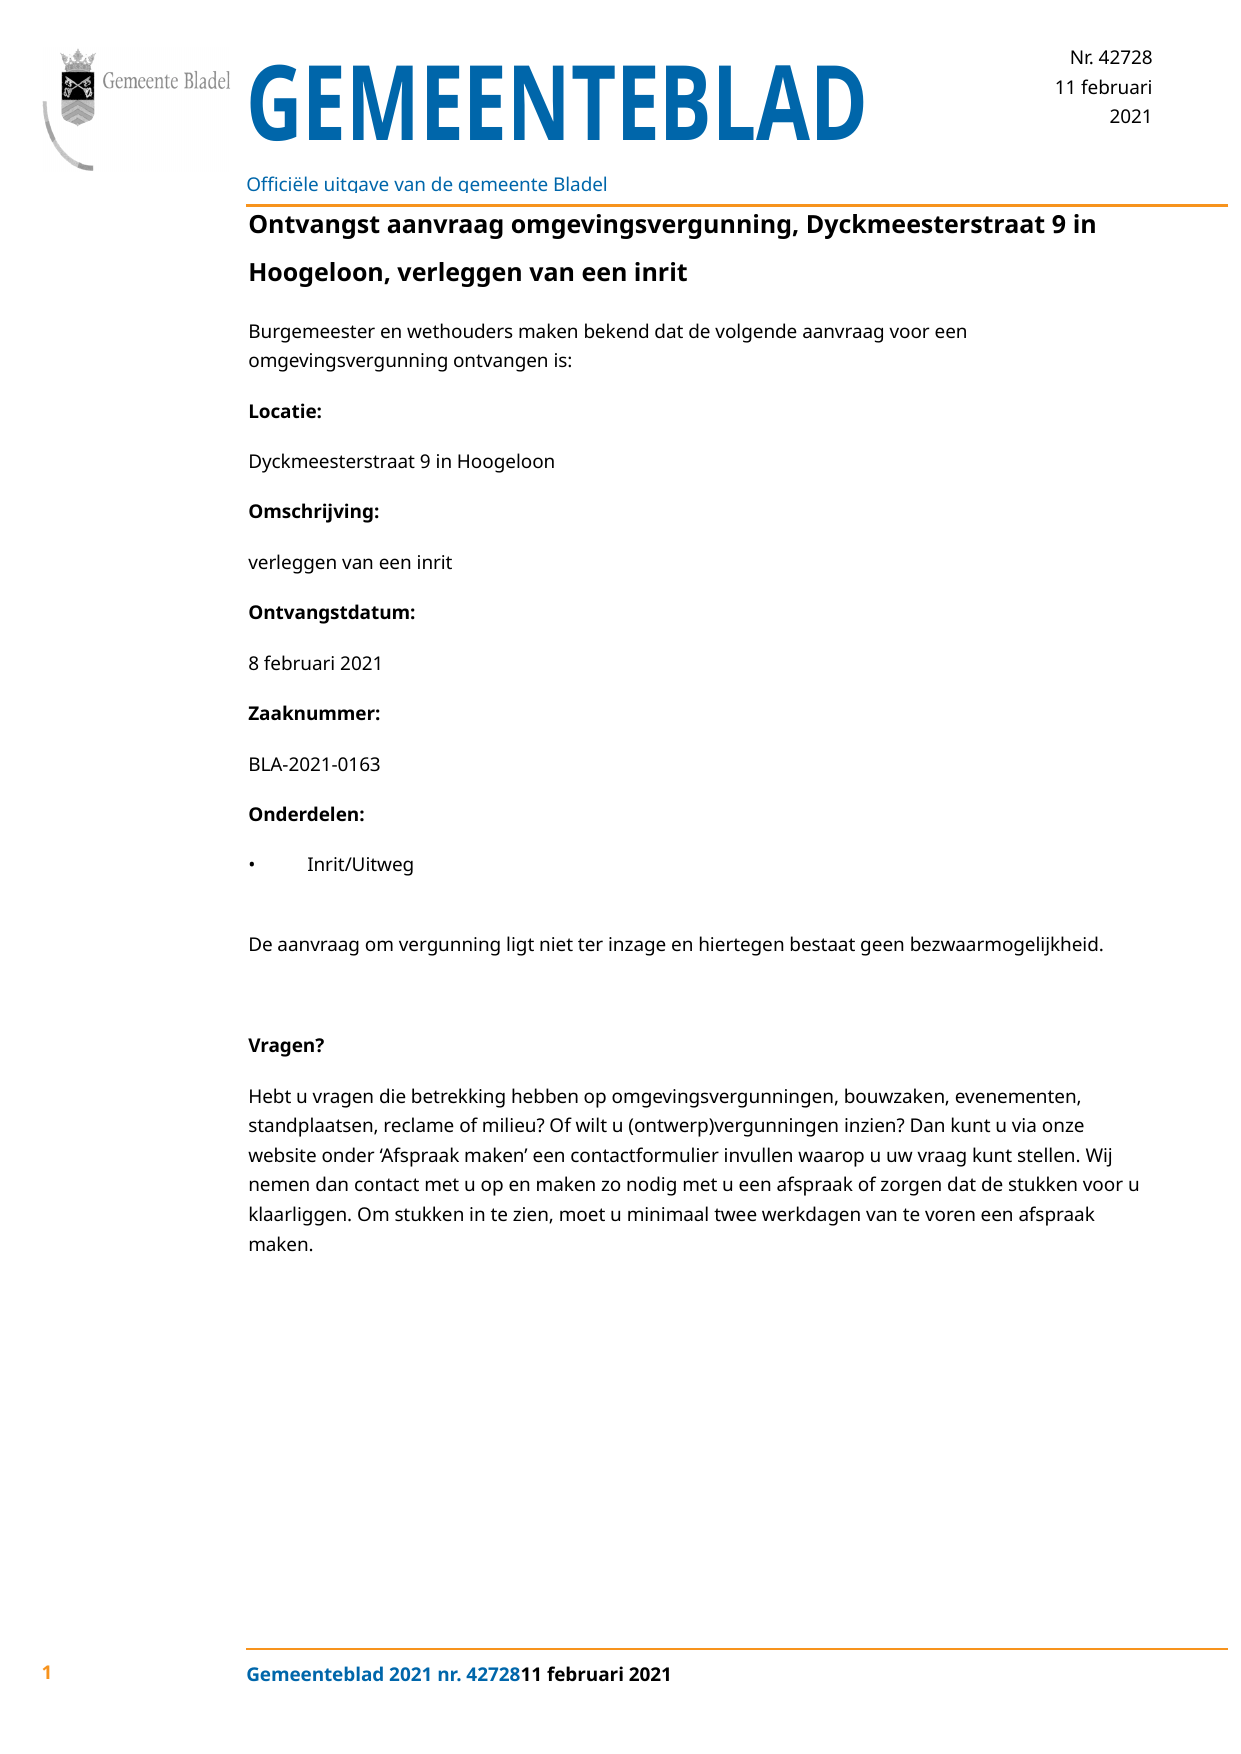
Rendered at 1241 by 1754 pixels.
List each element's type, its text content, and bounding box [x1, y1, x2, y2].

text Ontvangstdatum: [248, 599, 1152, 625]
text verleggen van een inrit [248, 549, 1152, 575]
text BLA-2021-0163 [248, 751, 1152, 777]
text Onderdelen: [248, 801, 1152, 827]
picture [41, 47, 231, 172]
text 8 februari 2021 [248, 650, 1152, 676]
text Ontvangst aanvraag omgevingsvergunning, Dyckmeesterstraat 9 in Hoogeloon, verleggen van een inrit [248, 207, 1152, 288]
text Vragen? [248, 1032, 1152, 1058]
text Dyckmeesterstraat 9 in Hoogeloon [248, 448, 1152, 474]
text Burgemeester en wethouders maken bekend dat de volgende aanvraag voor een omgevingsvergunning ontvangen is: [248, 318, 1152, 373]
text Locatie: [248, 398, 1152, 424]
text Hebt u vragen die betrekking hebben op omgevingsvergunningen, bouwzaken, evenementen, standplaatsen, reclame of milieu? Of wilt u (ontwerp)vergunningen inzien? Dan kunt u via onze website onder ‘Afspraak maken’ een contactformulier invullen waarop u uw vraag kunt stellen. Wij nemen dan contact met u op en maken zo nodig met u een afspraak of zorgen dat de stukken voor u klaarliggen. Om stukken in te zien, moet u minimaal twee werkdagen van te voren een afspraak maken. [248, 1083, 1152, 1257]
text Zaaknummer: [248, 700, 1152, 726]
text De aanvraag om vergunning ligt niet ter inzage en hiertegen bestaat geen bezwaarmogelijkheid. [248, 932, 1152, 957]
text Omschrijving: [248, 499, 1152, 524]
list Inrit/Uitweg [248, 852, 1152, 877]
